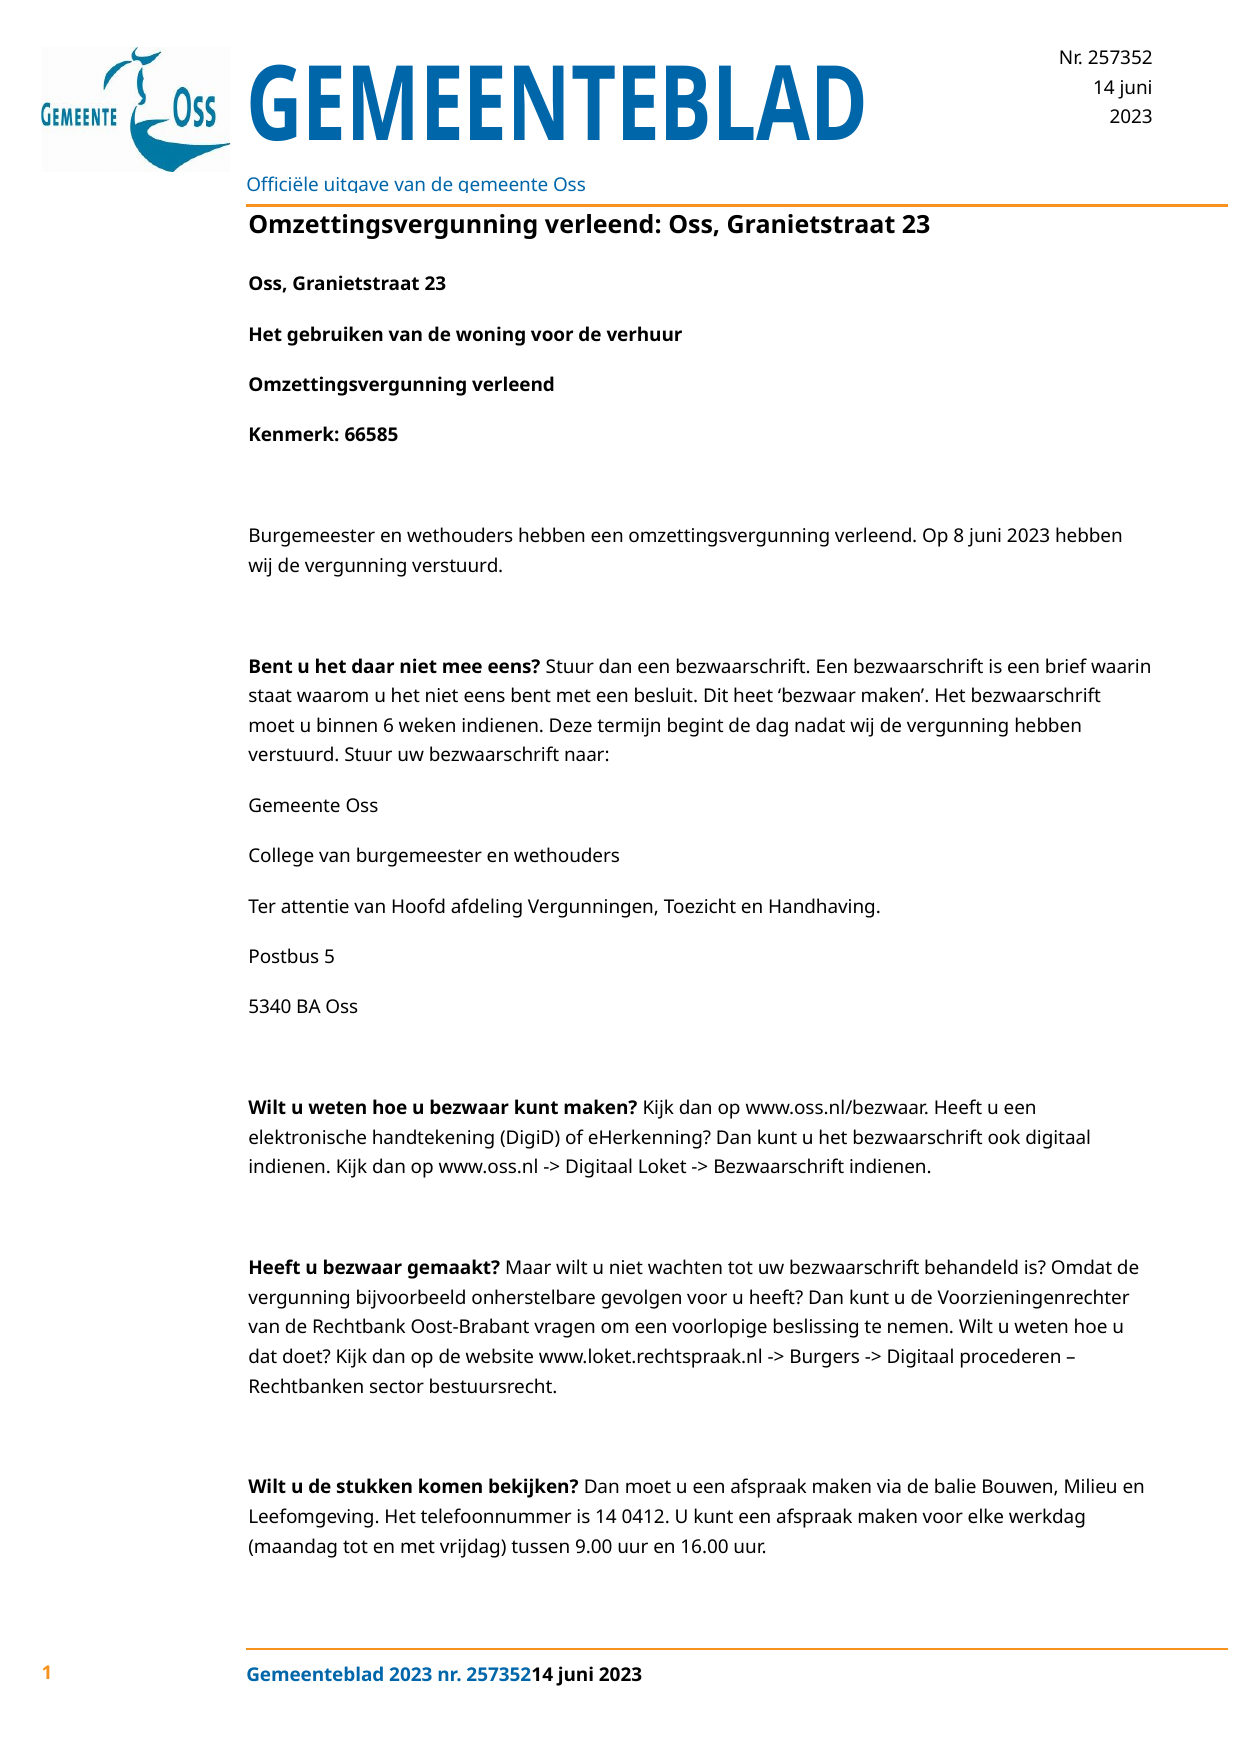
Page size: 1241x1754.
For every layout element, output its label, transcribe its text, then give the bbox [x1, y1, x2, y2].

text Bent u het daar niet mee eens? Stuur dan een bezwaarschrift. Een bezwaarschrift is een brief waarin staat waarom u het niet eens bent met een besluit. Dit heet ‘bezwaar maken’. Het bezwaarschrift moet u binnen 6 weken indienen. Deze termijn begint de dag nadat wij de vergunning hebben verstuurd. Stuur uw bezwaarschrift naar: [248, 653, 1152, 767]
text Heeft u bezwaar gemaakt? Maar wilt u niet wachten tot uw bezwaarschrift behandeld is? Omdat de vergunning bijvoorbeeld onherstelbare gevolgen voor u heeft? Dan kunt u de Voorzieningenrechter van de Rechtbank Oost-Brabant vragen om een voorlopige beslissing te nemen. Wilt u weten hoe u dat doet? Kijk dan op de website www.loket.rechtspraak.nl -> Burgers -> Digitaal procederen – Rechtbanken sector bestuursrecht. [248, 1254, 1152, 1398]
text Omzettingsvergunning verleend [248, 371, 1152, 397]
picture [41, 47, 231, 172]
text Wilt u de stukken komen bekijken? Dan moet u een afspraak maken via de balie Bouwen, Milieu en Leefomgeving. Het telefoonnummer is 14 0412. U kunt een afspraak maken voor elke werkdag (maandag tot en met vrijdag) tussen 9.00 uur en 16.00 uur. [248, 1474, 1152, 1558]
text Burgemeester en wethouders hebben een omzettingsvergunning verleend. Op 8 juni 2023 hebben wij de vergunning verstuurd. [248, 522, 1152, 578]
text Het gebruiken van de woning voor de verhuur [248, 321, 1152, 346]
text Postbus 5 [248, 943, 1152, 969]
text Ter attentie van Hoofd afdeling Vergunningen, Toezicht en Handhaving. [248, 893, 1152, 918]
text 5340 BA Oss [248, 994, 1152, 1019]
text Wilt u weten hoe u bezwaar kunt maken? Kijk dan op www.oss.nl/bezwaar. Heeft u een elektronische handtekening (DigiD) of eHerkenning? Dan kunt u het bezwaarschrift ook digitaal indienen. Kijk dan op www.oss.nl -> Digitaal Loket -> Bezwaarschrift indienen. [248, 1094, 1152, 1179]
text Kenmerk: 66585 [248, 422, 1152, 447]
text College van burgemeester en wethouders [248, 842, 1152, 868]
text Omzettingsvergunning verleend: Oss, Granietstraat 23 [248, 207, 1152, 241]
text Gemeente Oss [248, 792, 1152, 818]
text Oss, Granietstraat 23 [248, 270, 1152, 296]
